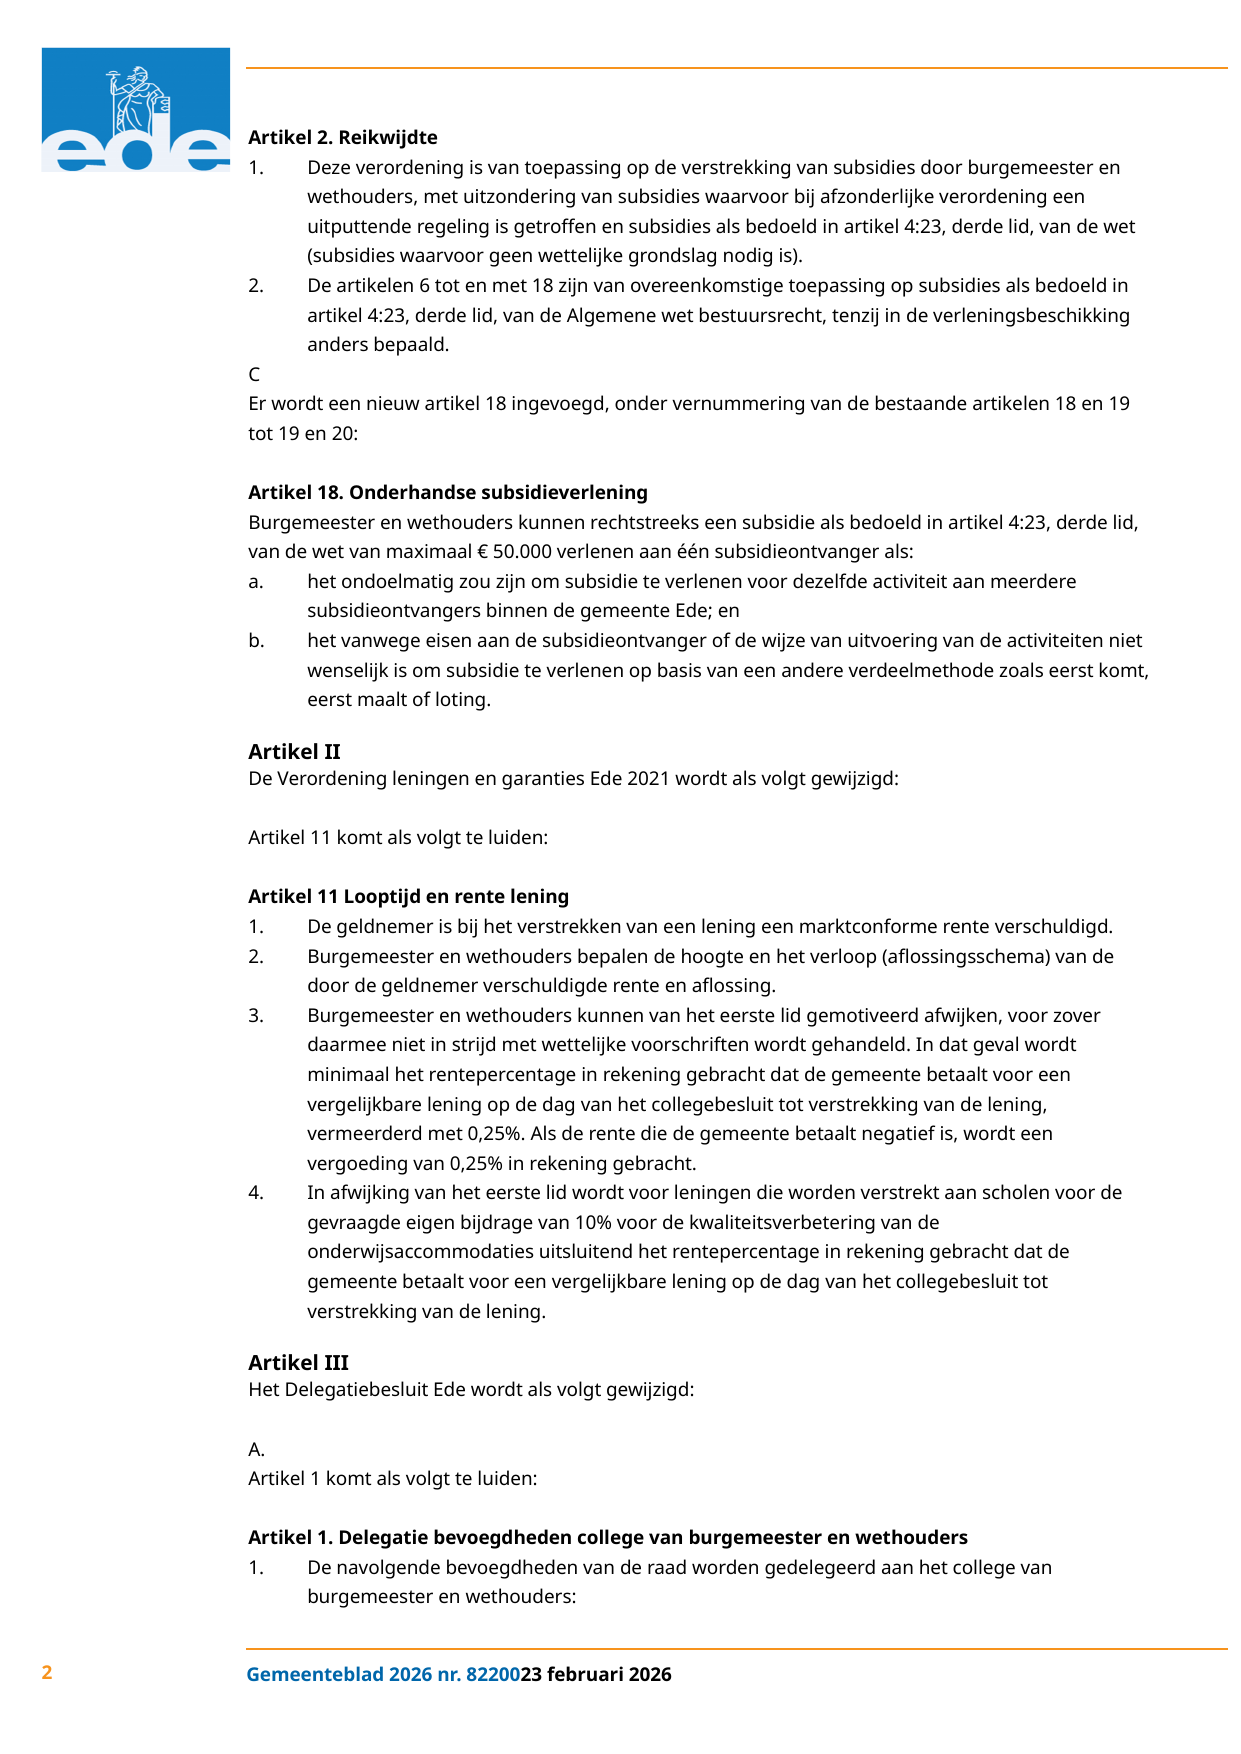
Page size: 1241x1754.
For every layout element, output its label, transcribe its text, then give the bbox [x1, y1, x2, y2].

list De geldnemer is bij het verstrekken van een lening een marktconforme rente verschuldigd. [248, 913, 1152, 939]
text A. [248, 1436, 1152, 1462]
text Artikel III [248, 1348, 1152, 1377]
picture [41, 47, 231, 172]
text Artikel II [248, 737, 1152, 765]
text Artikel 1 komt als volgt te luiden: [248, 1465, 1152, 1491]
text C [248, 361, 1152, 387]
text Artikel 18. Onderhandse subsidieverlening [248, 479, 1152, 505]
list het vanwege eisen aan de subsidieontvanger of de wijze van uitvoering van de activiteiten niet wenselijk is om subsidie te verlenen op basis van een andere verdeelmethode zoals eerst komt, eerst maalt of loting. [248, 627, 1152, 712]
list De navolgende bevoegdheden van de raad worden gedelegeerd aan het college van burgemeester en wethouders: [248, 1554, 1152, 1609]
text Het Delegatiebesluit Ede wordt als volgt gewijzigd: [248, 1377, 1152, 1402]
text Er wordt een nieuw artikel 18 ingevoegd, onder vernummering van de bestaande artikelen 18 en 19 tot 19 en 20: [248, 391, 1152, 446]
list De artikelen 6 tot en met 18 zijn van overeenkomstige toepassing op subsidies als bedoeld in artikel 4:23, derde lid, van de Algemene wet bestuursrecht, tenzij in de verleningsbeschikking anders bepaald. [248, 272, 1152, 357]
text Artikel 11 komt als volgt te luiden: [248, 824, 1152, 850]
text Artikel 1. Delegatie bevoegdheden college van burgemeester en wethouders [248, 1524, 1152, 1550]
text De Verordening leningen en garanties Ede 2021 wordt als volgt gewijzigd: [248, 765, 1152, 791]
text Artikel 11 Looptijd en rente lening [248, 884, 1152, 909]
list Burgemeester en wethouders kunnen van het eerste lid gemotiveerd afwijken, voor zover daarmee niet in strijd met wettelijke voorschriften wordt gehandeld. In dat geval wordt minimaal het rentepercentage in rekening gebracht dat de gemeente betaalt voor een vergelijkbare lening op de dag van het collegebesluit tot verstrekking van de lening, vermeerderd met 0,25%. Als de rente die de gemeente betaalt negatief is, wordt een vergoeding van 0,25% in rekening gebracht. [248, 1002, 1152, 1176]
list het ondoelmatig zou zijn om subsidie te verlenen voor dezelfde activiteit aan meerdere subsidieontvangers binnen de gemeente Ede; en [248, 568, 1152, 623]
list Burgemeester en wethouders bepalen de hoogte en het verloop (aflossingsschema) van de door de geldnemer verschuldigde rente en aflossing. [248, 943, 1152, 998]
text Burgemeester en wethouders kunnen rechtstreeks een subsidie als bedoeld in artikel 4:23, derde lid, van de wet van maximaal € 50.000 verlenen aan één subsidieontvanger als: [248, 509, 1152, 564]
list In afwijking van het eerste lid wordt voor leningen die worden verstrekt aan scholen voor de gevraagde eigen bijdrage van 10% voor de kwaliteitsverbetering van de onderwijsaccommodaties uitsluitend het rentepercentage in rekening gebracht dat de gemeente betaalt voor een vergelijkbare lening op de dag van het collegebesluit tot verstrekking van de lening. [248, 1179, 1152, 1323]
list Deze verordening is van toepassing op de verstrekking van subsidies door burgemeester en wethouders, met uitzondering van subsidies waarvoor bij afzonderlijke verordening een uitputtende regeling is getroffen en subsidies als bedoeld in artikel 4:23, derde lid, van de wet (subsidies waarvoor geen wettelijke grondslag nodig is). [248, 154, 1152, 268]
text Artikel 2. Reikwijdte [248, 124, 1152, 150]
